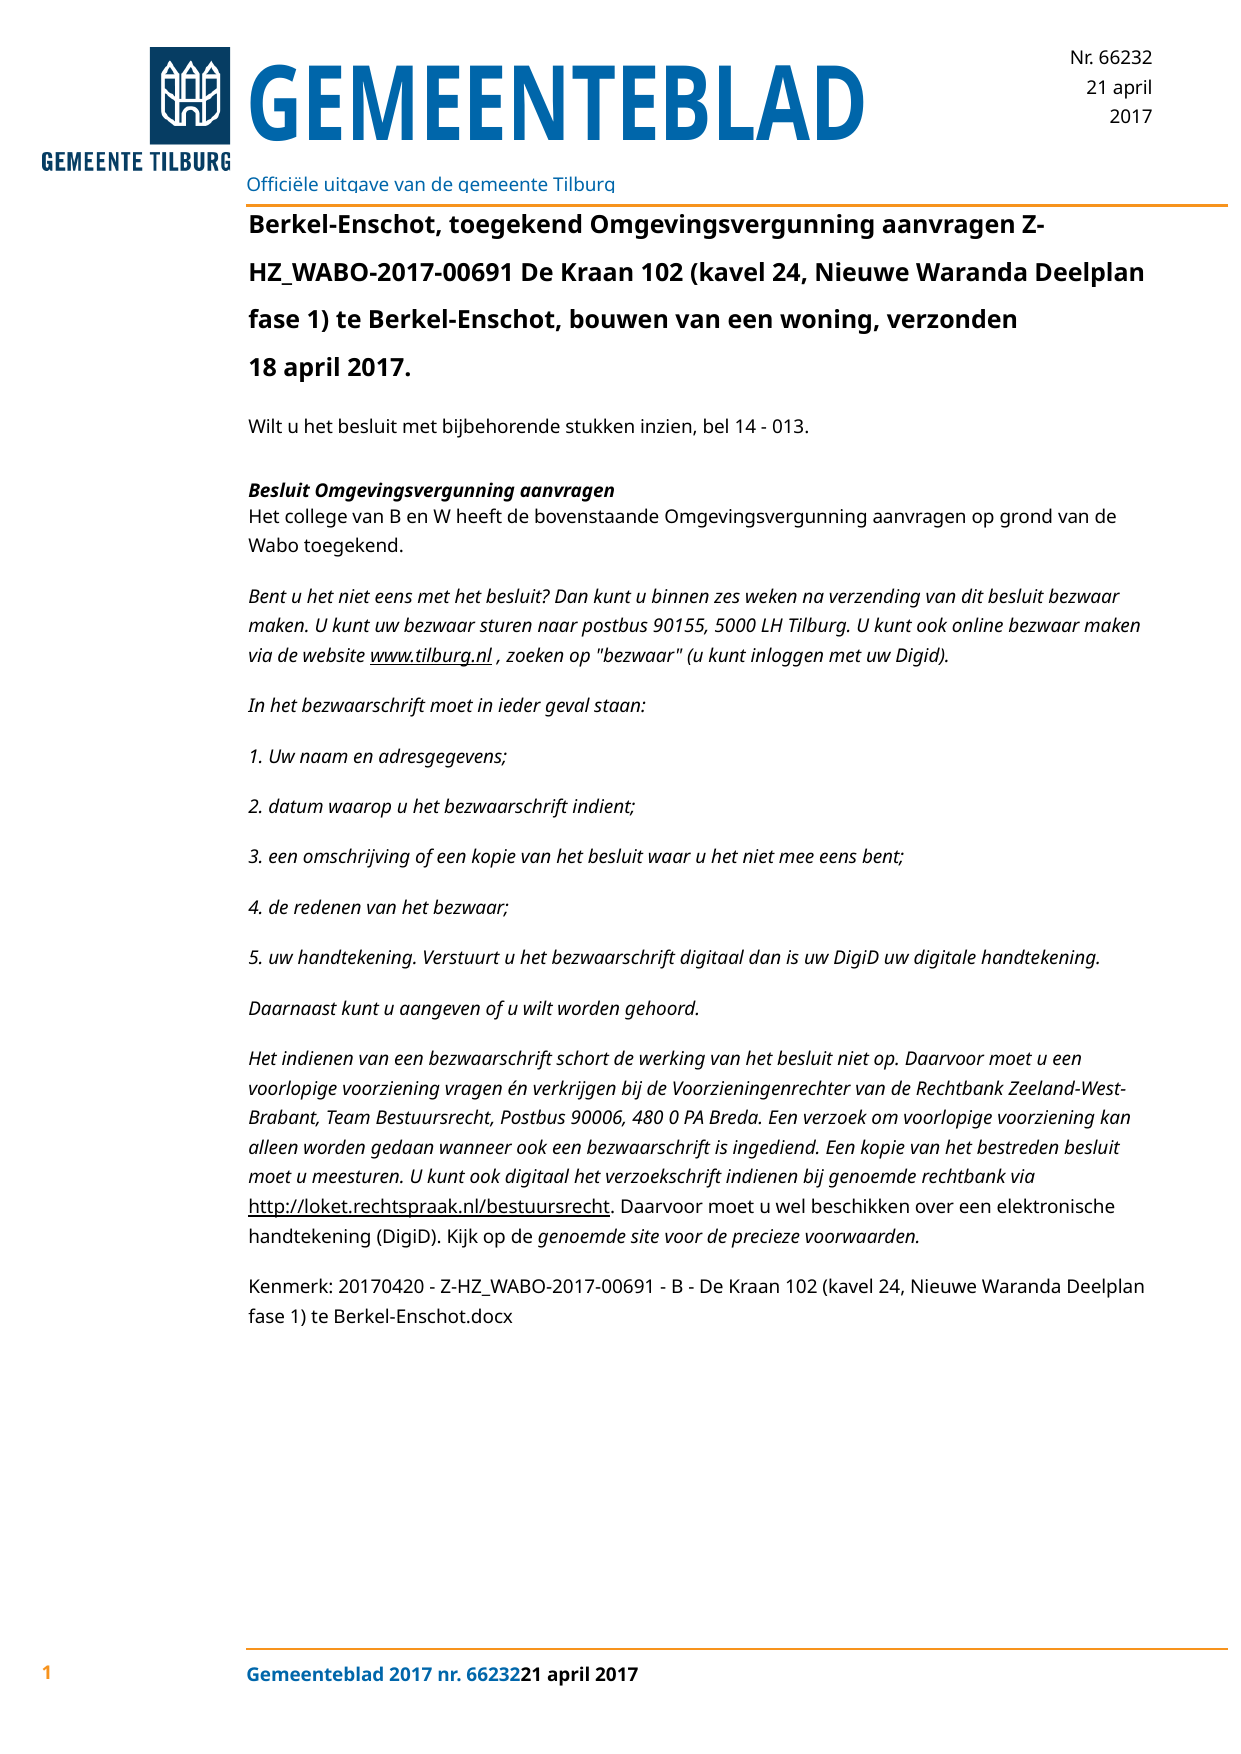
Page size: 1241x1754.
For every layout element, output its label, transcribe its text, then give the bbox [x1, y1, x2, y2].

text Daarnaast kunt u aangeven of u wilt worden gehoord. [248, 995, 1152, 1021]
text 5. uw handtekening. Verstuurt u het bezwaarschrift digitaal dan is uw DigiD uw digitale handtekening. [248, 944, 1152, 970]
text Besluit Omgevingsvergunning aanvragen [248, 477, 1152, 503]
text 3. een omschrijving of een kopie van het besluit waar u het niet mee eens bent; [248, 844, 1152, 869]
text 2. datum waarop u het bezwaarschrift indient; [248, 793, 1152, 819]
text Kenmerk: 20170420 - Z-HZ_WABO-2017-00691 - B - De Kraan 102 (kavel 24, Nieuwe Waranda Deelplan fase 1) te Berkel-Enschot.docx [248, 1273, 1152, 1328]
text Het college van B en W heeft de bovenstaande Omgevingsvergunning aanvragen op grond van de Wabo toegekend. [248, 503, 1152, 558]
picture [41, 47, 231, 172]
text Bent u het niet eens met het besluit? Dan kunt u binnen zes weken na verzending van dit besluit bezwaar maken. U kunt uw bezwaar sturen naar postbus 90155, 5000 LH Tilburg. U kunt ook online bezwaar maken via de website www.tilburg.nl , zoeken op "bezwaar" (u kunt inloggen met uw Digid). [248, 583, 1152, 668]
text 4. de redenen van het bezwaar; [248, 894, 1152, 920]
text Berkel-Enschot, toegekend Omgevingsvergunning aanvragen Z-HZ_WABO-2017-00691 De Kraan 102 (kavel 24, Nieuwe Waranda Deelplan fase 1) te Berkel-Enschot, bouwen van een woning, verzonden 18 april 2017. [248, 207, 1152, 384]
text Het indienen van een bezwaarschrift schort de werking van het besluit niet op. Daarvoor moet u een voorlopige voorziening vragen én verkrijgen bij de Voorzieningenrechter van de Rechtbank Zeeland-West-Brabant, Team Bestuursrecht, Postbus 90006, 480 0 PA Breda. Een verzoek om voorlopige voorziening kan alleen worden gedaan wanneer ook een bezwaarschrift is ingediend. Een kopie van het bestreden besluit moet u meesturen. U kunt ook digitaal het verzoekschrift indienen bij genoemde rechtbank via http://loket.rechtspraak.nl/bestuursrecht. Daarvoor moet u wel beschikken over een elektronische handtekening (DigiD). Kijk op de genoemde site voor de precieze voorwaarden. [248, 1045, 1152, 1248]
text 1. Uw naam en adresgegevens; [248, 743, 1152, 768]
text Wilt u het besluit met bijbehorende stukken inzien, bel 14 - 013. [248, 413, 1152, 439]
text In het bezwaarschrift moet in ieder geval staan: [248, 692, 1152, 718]
